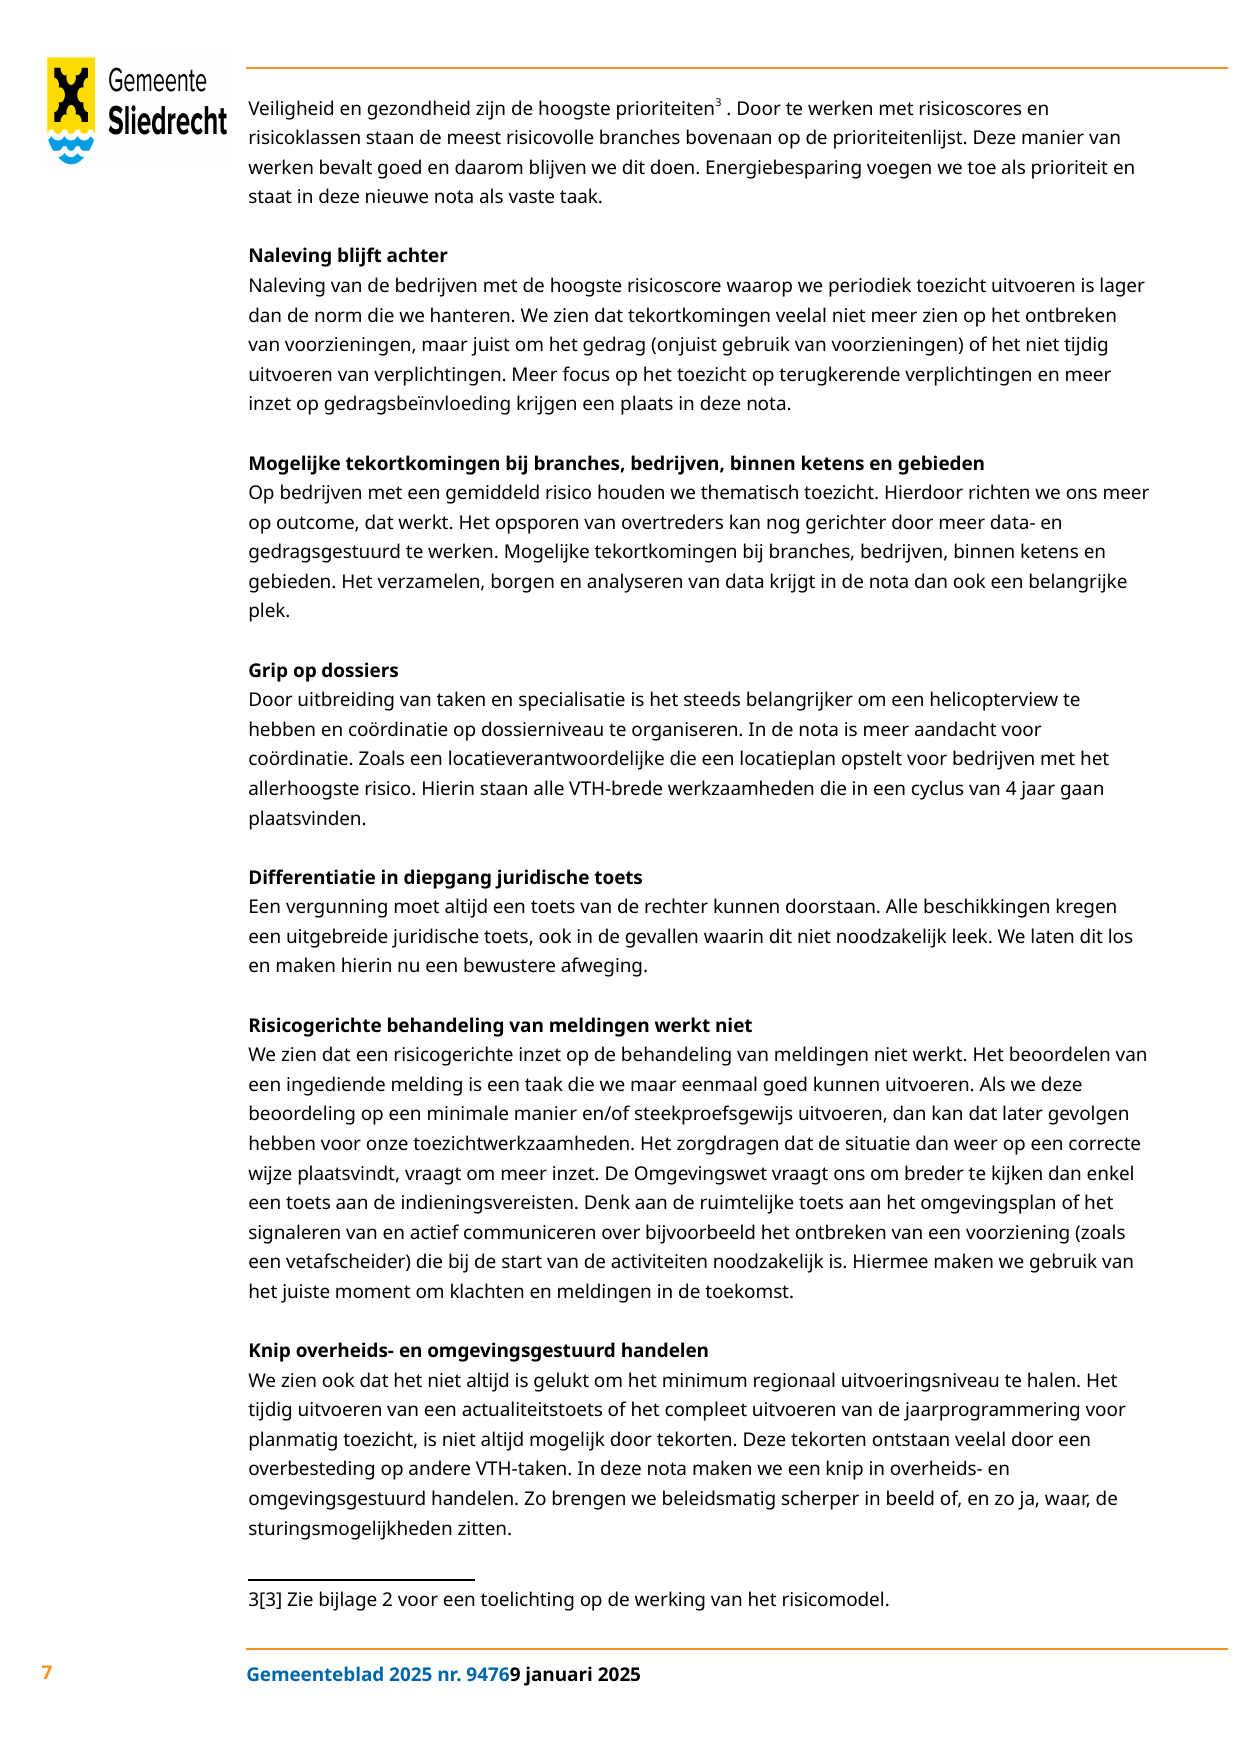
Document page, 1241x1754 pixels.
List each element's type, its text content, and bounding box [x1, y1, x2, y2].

text Naleving van de bedrijven met de hoogste risicoscore waarop we periodiek toezicht uitvoeren is lager dan de norm die we hanteren. We zien dat tekortkomingen veelal niet meer zien op het ontbreken van voorzieningen, maar juist om het gedrag (onjuist gebruik van voorzieningen) of het niet tijdig uitvoeren van verplichtingen. Meer focus op het toezicht op terugkerende verplichtingen en meer inzet op gedragsbeïnvloeding krijgen een plaats in deze nota. [248, 272, 1152, 416]
text We zien dat een risicogerichte inzet op de behandeling van meldingen niet werkt. Het beoordelen van een ingediende melding is een taak die we maar eenmaal goed kunnen uitvoeren. Als we deze beoordeling op een minimale manier en/of steekproefsgewijs uitvoeren, dan kan dat later gevolgen hebben voor onze toezichtwerkzaamheden. Het zorgdragen dat de situatie dan weer op een correcte wijze plaatsvindt, vraagt om meer inzet. De Omgevingswet vraagt ons om breder te kijken dan enkel een toets aan de indieningsvereisten. Denk aan de ruimtelijke toets aan het omgevingsplan of het signaleren van en actief communiceren over bijvoorbeeld het ontbreken van een voorziening (zoals een vetafscheider) die bij de start van de activiteiten noodzakelijk is. Hiermee maken we gebruik van het juiste moment om klachten en meldingen in de toekomst. [248, 1041, 1152, 1304]
picture [41, 47, 231, 172]
text [3] Zie bijlage 2 voor een toelichting op de werking van het risicomodel. [248, 1586, 1152, 1612]
text Een vergunning moet altijd een toets van de rechter kunnen doorstaan. Alle beschikkingen kregen een uitgebreide juridische toets, ook in de gevallen waarin dit niet noodzakelijk leek. We laten dit los en maken hierin nu een bewustere afweging. [248, 893, 1152, 978]
text We zien ook dat het niet altijd is gelukt om het minimum regionaal uitvoeringsniveau te halen. Het tijdig uitvoeren van een actualiteitstoets of het compleet uitvoeren van de jaarprogrammering voor planmatig toezicht, is niet altijd mogelijk door tekorten. Deze tekorten ontstaan veelal door een overbesteding op andere VTH-taken. In deze nota maken we een knip in overheids- en omgevingsgestuurd handelen. Zo brengen we beleidsmatig scherper in beeld of, en zo ja, waar, de sturingsmogelijkheden zitten. [248, 1367, 1152, 1541]
text Grip op dossiers [248, 657, 1152, 683]
text Mogelijke tekortkomingen bij branches, bedrijven, binnen ketens en gebieden [248, 450, 1152, 476]
text Op bedrijven met een gemiddeld risico houden we thematisch toezicht. Hierdoor richten we ons meer op outcome, dat werkt. Het opsporen van overtreders kan nog gerichter door meer data- en gedragsgestuurd te werken. Mogelijke tekortkomingen bij branches, bedrijven, binnen ketens en gebieden. Het verzamelen, borgen en analyseren van data krijgt in de nota dan ook een belangrijke plek. [248, 479, 1152, 623]
text Knip overheids- en omgevingsgestuurd handelen [248, 1337, 1152, 1363]
text Door uitbreiding van taken en specialisatie is het steeds belangrijker om een helicopterview te hebben en coördinatie op dossierniveau te organiseren. In de nota is meer aandacht voor coördinatie. Zoals een locatieverantwoordelijke die een locatieplan opstelt voor bedrijven met het allerhoogste risico. Hierin staan alle VTH-brede werkzaamheden die in een cyclus van 4 jaar gaan plaatsvinden. [248, 686, 1152, 831]
text Differentiatie in diepgang juridische toets [248, 864, 1152, 890]
text Veiligheid en gezondheid zijn de hoogste prioriteiten . Door te werken met risicoscores en risicoklassen staan de meest risicovolle branches bovenaan op de prioriteitenlijst. Deze manier van werken bevalt goed en daarom blijven we dit doen. Energiebesparing voegen we toe als prioriteit en staat in deze nieuwe nota als vaste taak. [248, 95, 1152, 209]
text Risicogerichte behandeling van meldingen werkt niet [248, 1012, 1152, 1038]
text Naleving blijft achter [248, 243, 1152, 268]
